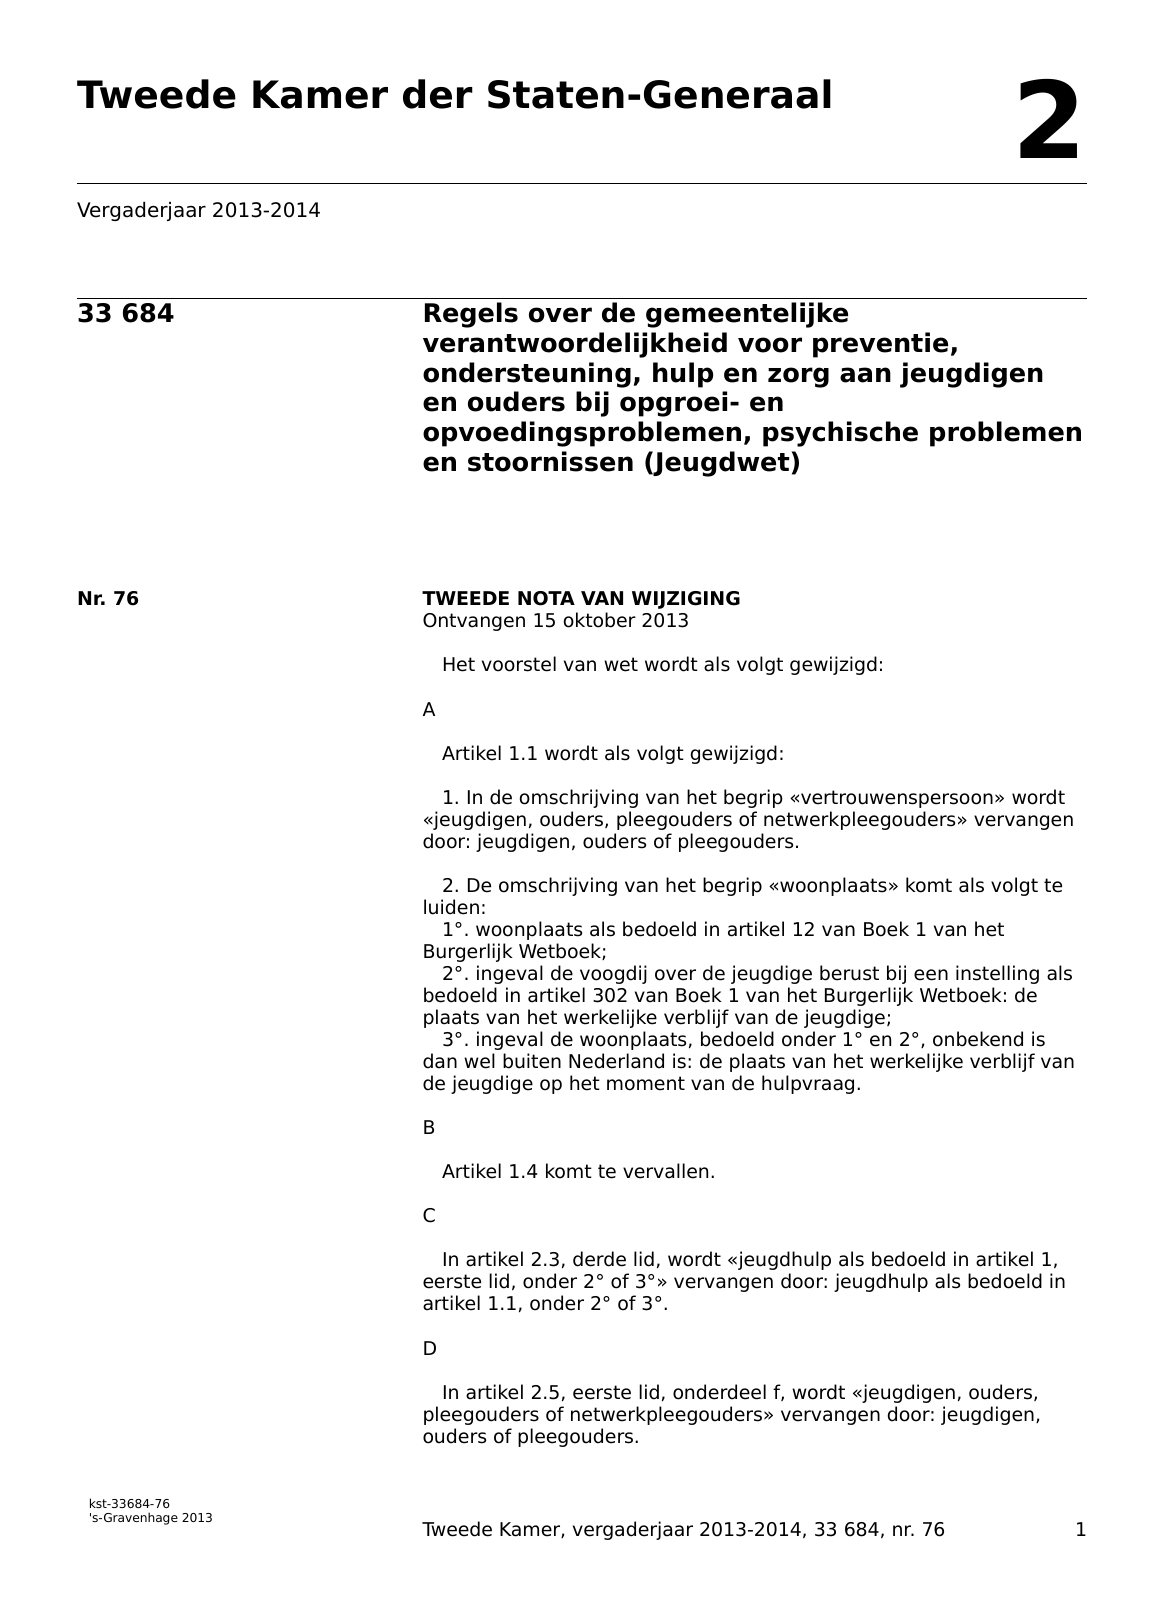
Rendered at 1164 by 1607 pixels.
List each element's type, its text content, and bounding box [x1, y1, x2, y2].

text In artikel 2.3, derde lid, wordt «jeugdhulp als bedoeld in artikel 1, eerste lid, onder 2° of 3°» vervangen door: jeugdhulp als bedoeld in artikel 1.1, onder 2° of 3°. [422, 1249, 1087, 1315]
text 2°. ingeval de voogdij over de jeugdige berust bij een instelling als bedoeld in artikel 302 van Boek 1 van het Burgerlijk Wetboek: de plaats van het werkelijke verblijf van de jeugdige; [422, 963, 1087, 1029]
text kst-33684-76 [88, 1497, 323, 1511]
subtitle B [422, 1117, 1087, 1139]
table_cell Vergaderjaar 2013-2014 [77, 184, 1087, 298]
text In artikel 2.5, eerste lid, onderdeel f, wordt «jeugdigen, ouders, pleegouders of netwerkpleegouders» vervangen door: jeugdigen, ouders of pleegouders. [422, 1382, 1087, 1448]
text 's-Gravenhage 2013 [88, 1511, 323, 1525]
text 1°. woonplaats als bedoeld in artikel 12 van Boek 1 van het Burgerlijk Wetboek; [422, 919, 1087, 963]
subtitle A [422, 698, 1087, 720]
table_header 2 [886, 59, 1087, 183]
text 1. In de omschrijving van het begrip «vertrouwenspersoon» wordt «jeugdigen, ouders, pleegouders of netwerkpleegouders» vervangen door: jeugdigen, ouders of pleegouders. [422, 787, 1087, 853]
subtitle D [422, 1337, 1087, 1359]
table_header Tweede Kamer der Staten-Generaal [77, 59, 886, 183]
text Artikel 1.4 komt te vervallen. [422, 1161, 1087, 1183]
text Artikel 1.1 wordt als volgt gewijzigd: [422, 743, 1087, 764]
text Ontvangen 15 oktober 2013 [422, 610, 1087, 632]
text Het voorstel van wet wordt als volgt gewijzigd: [422, 654, 1087, 676]
text 3°. ingeval de woonplaats, bedoeld onder 1° en 2°, onbekend is dan wel buiten Nederland is: de plaats van het werkelijke verblijf van de jeugdige op het moment van de hulpvraag. [422, 1029, 1087, 1095]
text 2. De omschrijving van het begrip «woonplaats» komt als volgt te luiden: [422, 875, 1087, 919]
subtitle 33 684 Regels over de gemeentelijke verantwoordelijkheid voor preventie, ondersteuning, hulp en zorg aan jeugdigen en ouders bij opgroei- en opvoedingsproblemen, psychische problemen en stoornissen (Jeugdwet) [77, 299, 1087, 477]
subtitle Nr. 76 TWEEDE NOTA VAN WIJZIGING [77, 588, 1087, 610]
subtitle C [422, 1205, 1087, 1227]
